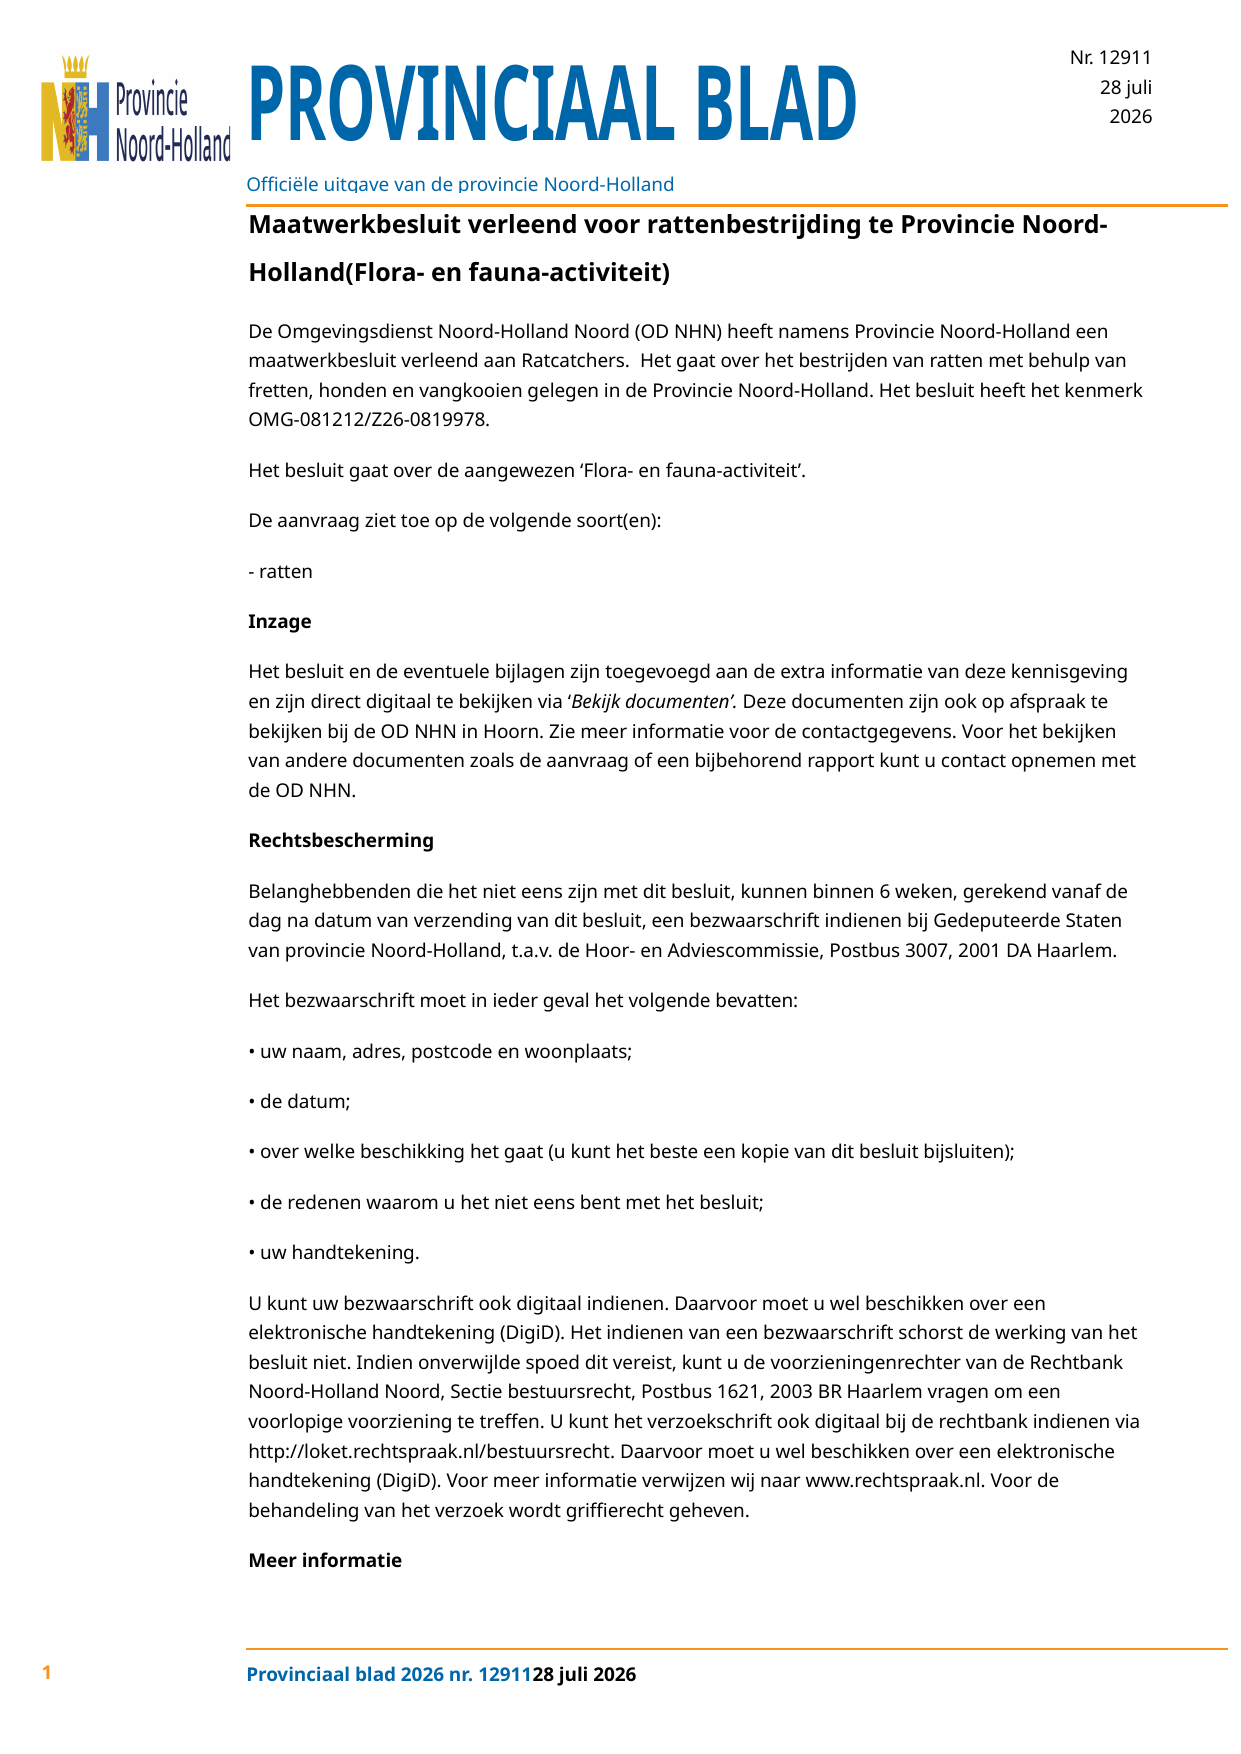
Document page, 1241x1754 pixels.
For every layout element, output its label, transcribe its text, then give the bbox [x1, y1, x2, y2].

text • de redenen waarom u het niet eens bent met het besluit; [248, 1189, 1152, 1215]
picture [41, 47, 231, 172]
text De aanvraag ziet toe op de volgende soort(en): [248, 507, 1152, 533]
text Rechtsbescherming [248, 827, 1152, 853]
text Het besluit en de eventuele bijlagen zijn toegevoegd aan de extra informatie van deze kennisgeving en zijn direct digitaal te bekijken via ‘Bekijk documenten’. Deze documenten zijn ook op afspraak te bekijken bij de OD NHN in Hoorn. Zie meer informatie voor de contactgegevens. Voor het bekijken van andere documenten zoals de aanvraag of een bijbehorend rapport kunt u contact opnemen met de OD NHN. [248, 659, 1152, 803]
text • uw handtekening. [248, 1239, 1152, 1265]
text Maatwerkbesluit verleend voor rattenbestrijding te Provincie Noord-Holland(Flora- en fauna-activiteit) [248, 207, 1152, 288]
text De Omgevingsdienst Noord-Holland Noord (OD NHN) heeft namens Provincie Noord-Holland een maatwerkbesluit verleend aan Ratcatchers. Het gaat over het bestrijden van ratten met behulp van fretten, honden en vangkooien gelegen in de Provincie Noord-Holland. Het besluit heeft het kenmerk OMG-081212/Z26-0819978. [248, 318, 1152, 432]
text • over welke beschikking het gaat (u kunt het beste een kopie van dit besluit bijsluiten); [248, 1139, 1152, 1164]
text Meer informatie [248, 1547, 1152, 1573]
text U kunt uw bezwaarschrift ook digitaal indienen. Daarvoor moet u wel beschikken over een elektronische handtekening (DigiD). Het indienen van een bezwaarschrift schorst de werking van het besluit niet. Indien onverwijlde spoed dit vereist, kunt u de voorzieningenrechter van de Rechtbank Noord-Holland Noord, Sectie bestuursrecht, Postbus 1621, 2003 BR Haarlem vragen om een voorlopige voorziening te treffen. U kunt het verzoekschrift ook digitaal bij de rechtbank indienen via http://loket.rechtspraak.nl/bestuursrecht. Daarvoor moet u wel beschikken over een elektronische handtekening (DigiD). Voor meer informatie verwijzen wij naar www.rechtspraak.nl. Voor de behandeling van het verzoek wordt griffierecht geheven. [248, 1290, 1152, 1523]
text Belanghebbenden die het niet eens zijn met dit besluit, kunnen binnen 6 weken, gerekend vanaf de dag na datum van verzending van dit besluit, een bezwaarschrift indienen bij Gedeputeerde Staten van provincie Noord-Holland, t.a.v. de Hoor- en Adviescommissie, Postbus 3007, 2001 DA Haarlem. [248, 878, 1152, 963]
text Het bezwaarschrift moet in ieder geval het volgende bevatten: [248, 987, 1152, 1013]
text Inzage [248, 608, 1152, 634]
text • de datum; [248, 1088, 1152, 1114]
text • uw naam, adres, postcode en woonplaats; [248, 1038, 1152, 1064]
text Het besluit gaat over de aangewezen ‘Flora- en fauna-activiteit’. [248, 457, 1152, 483]
text - ratten [248, 558, 1152, 584]
